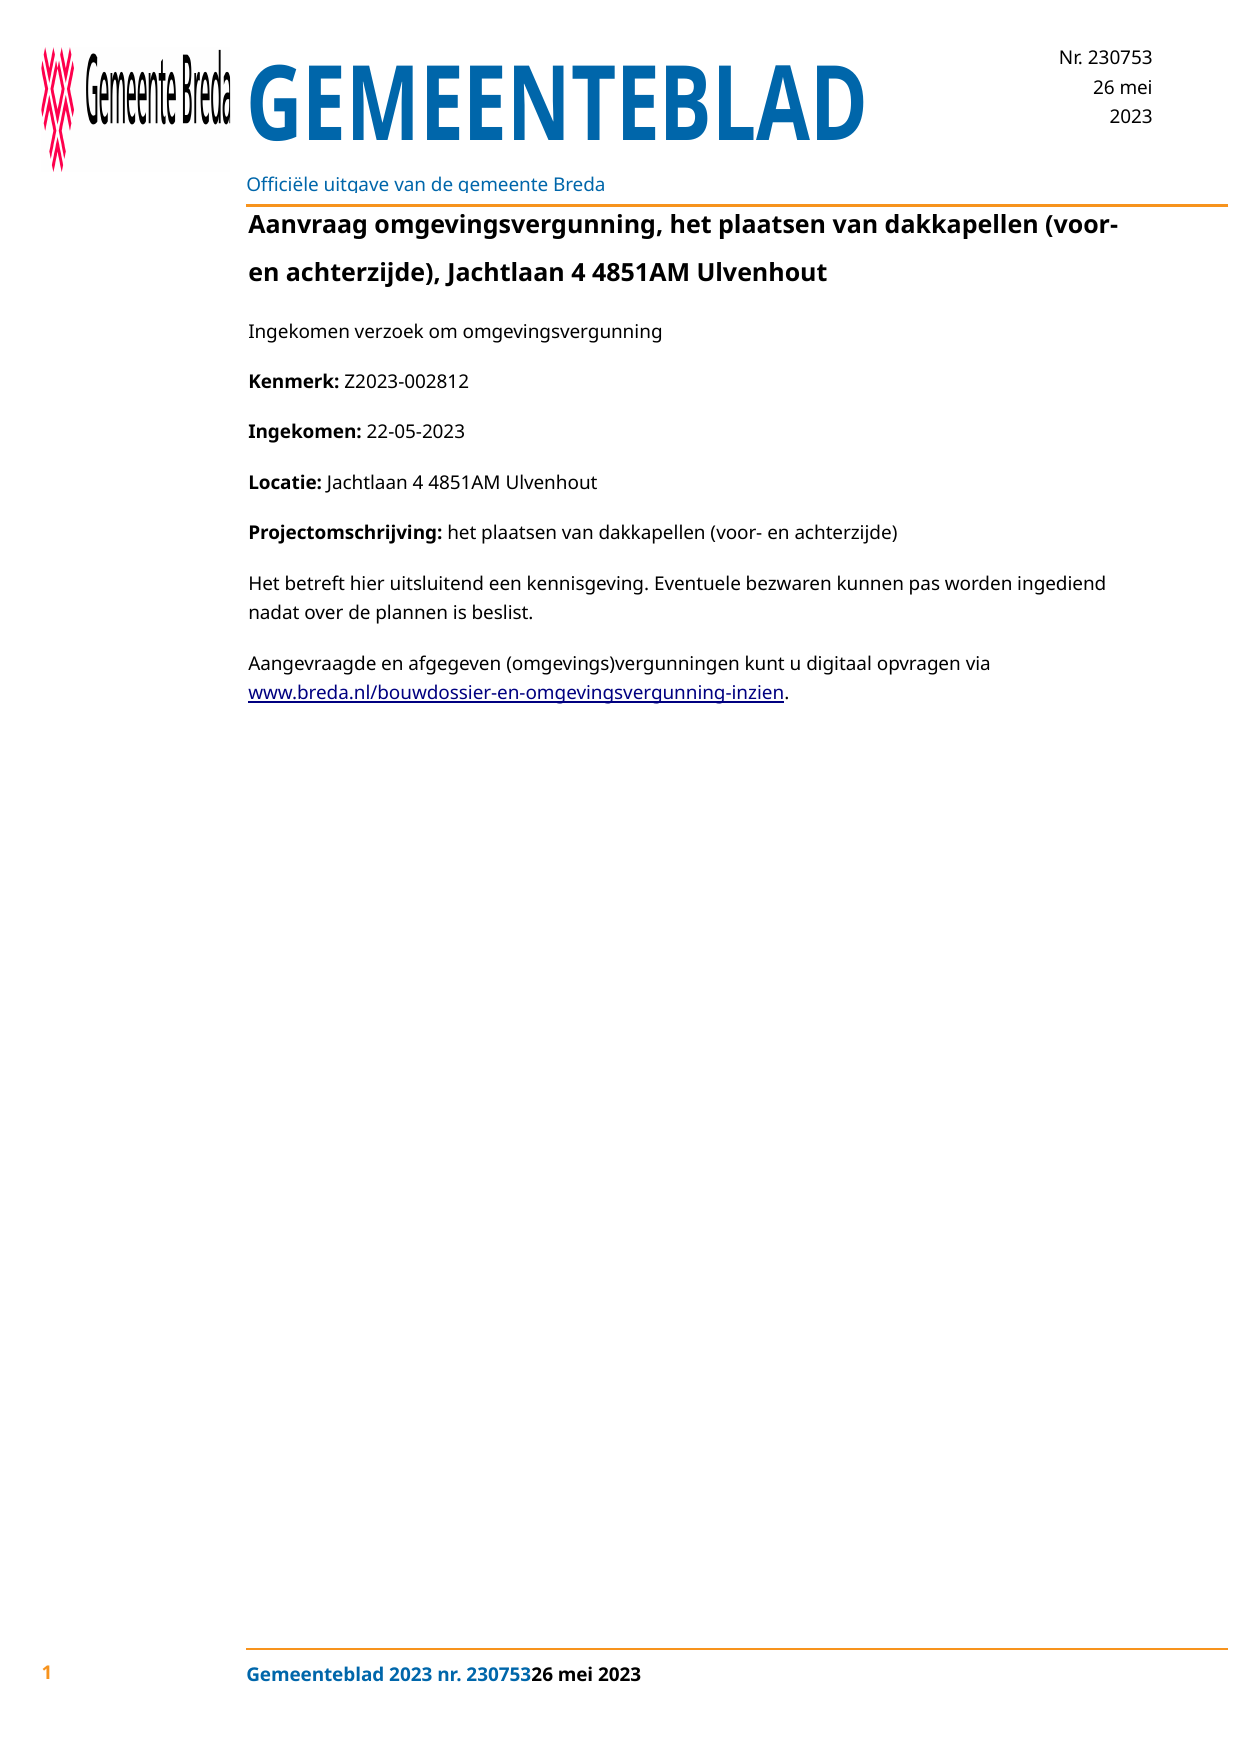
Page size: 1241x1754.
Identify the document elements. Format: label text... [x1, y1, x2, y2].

text Locatie: Jachtlaan 4 4851AM Ulvenhout [248, 469, 1152, 495]
text Aanvraag omgevingsvergunning, het plaatsen van dakkapellen (voor- en achterzijde), Jachtlaan 4 4851AM Ulvenhout [248, 207, 1152, 288]
text Ingekomen verzoek om omgevingsvergunning [248, 318, 1152, 344]
text Kenmerk: Z2023-002812 [248, 368, 1152, 394]
text Ingekomen: 22-05-2023 [248, 419, 1152, 444]
text Het betreft hier uitsluitend een kennisgeving. Eventuele bezwaren kunnen pas worden ingediend nadat over de plannen is beslist. [248, 570, 1152, 625]
picture [41, 47, 231, 172]
text Aangevraagde en afgegeven (omgevings)vergunningen kunt u digitaal opvragen via www.breda.nl/bouwdossier-en-omgevingsvergunning-inzien. [248, 650, 1152, 705]
text Projectomschrijving: het plaatsen van dakkapellen (voor- en achterzijde) [248, 519, 1152, 545]
